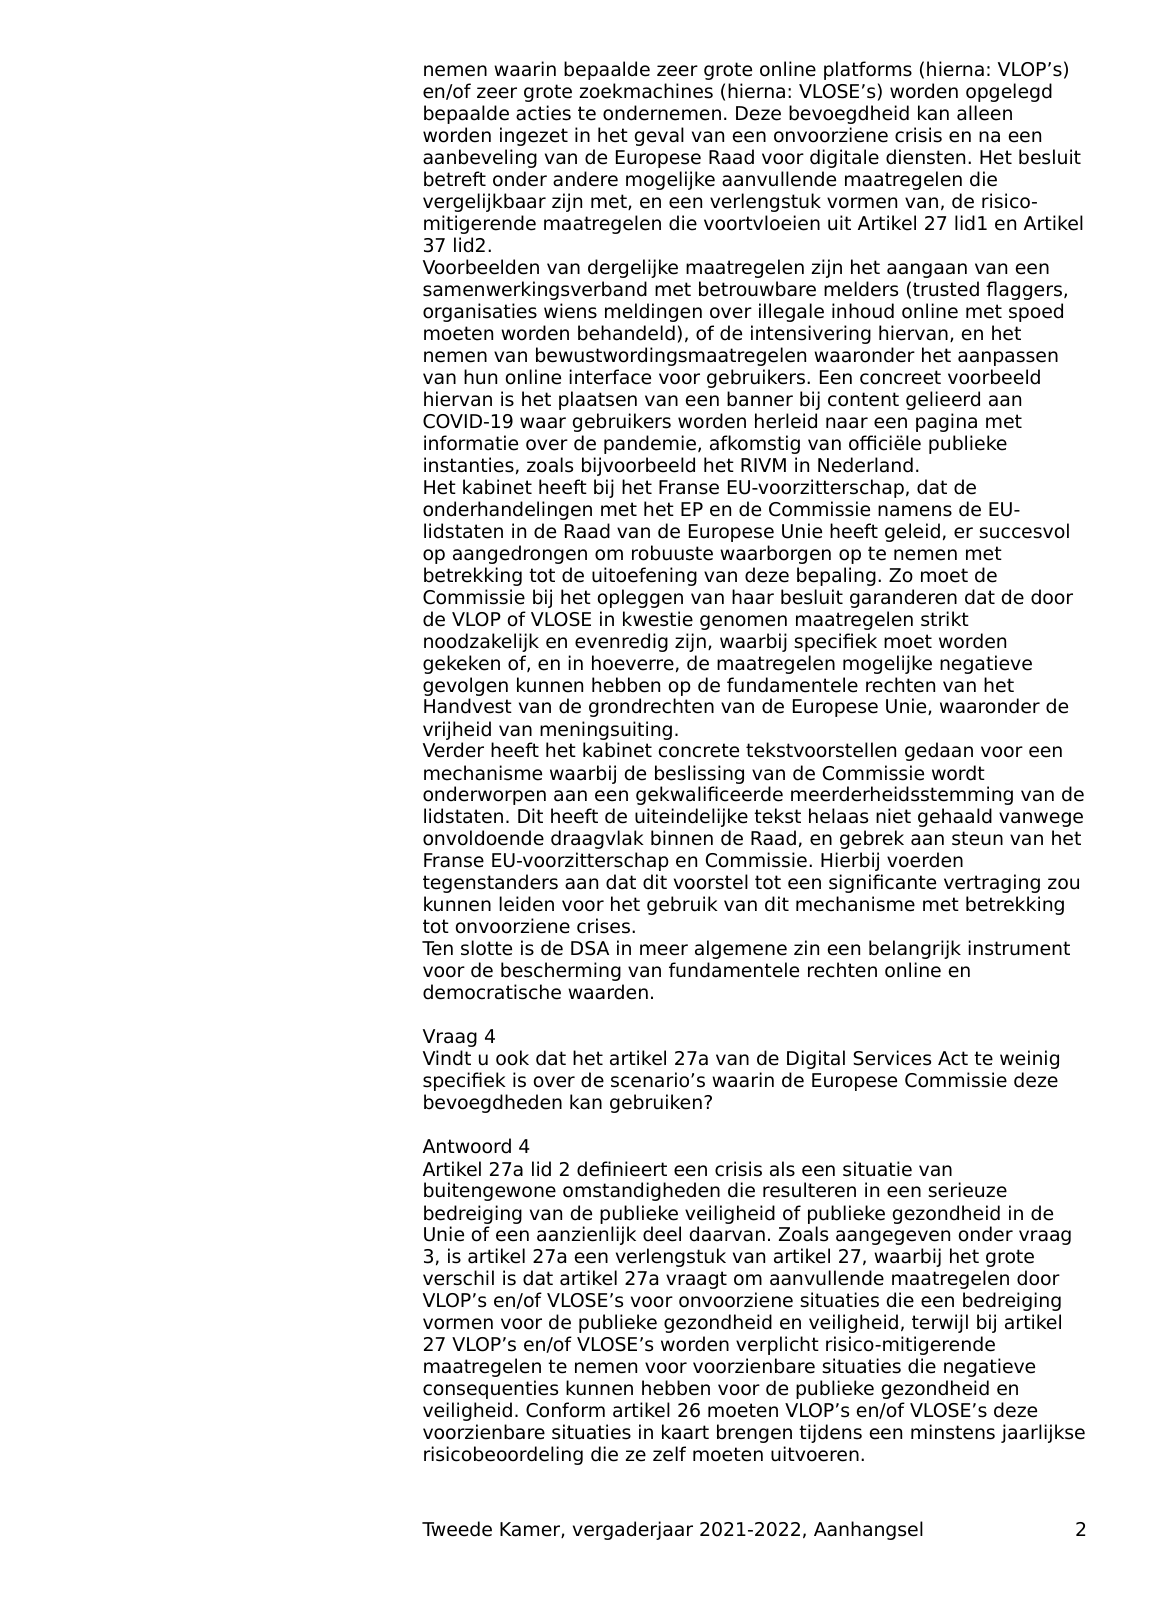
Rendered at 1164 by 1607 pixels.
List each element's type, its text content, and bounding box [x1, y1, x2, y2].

text Verder heeft het kabinet concrete tekstvoorstellen gedaan voor een mechanisme waarbij de beslissing van de Commissie wordt onderworpen aan een gekwalificeerde meerderheidsstemming van de lidstaten. Dit heeft de uiteindelijke tekst helaas niet gehaald vanwege onvoldoende draagvlak binnen de Raad, en gebrek aan steun van het Franse EU-voorzitterschap en Commissie. Hierbij voerden tegenstanders aan dat dit voorstel tot een significante vertraging zou kunnen leiden voor het gebruik van dit mechanisme met betrekking tot onvoorziene crises. [422, 740, 1087, 938]
text Het kabinet heeft bij het Franse EU-voorzitterschap, dat de onderhandelingen met het EP en de Commissie namens de EU-lidstaten in de Raad van de Europese Unie heeft geleid, er succesvol op aangedrongen om robuuste waarborgen op te nemen met betrekking tot de uitoefening van deze bepaling. Zo moet de Commissie bij het opleggen van haar besluit garanderen dat de door de VLOP of VLOSE in kwestie genomen maatregelen strikt noodzakelijk en evenredig zijn, waarbij specifiek moet worden gekeken of, en in hoeverre, de maatregelen mogelijke negatieve gevolgen kunnen hebben op de fundamentele rechten van het Handvest van de grondrechten van de Europese Unie, waaronder de vrijheid van meningsuiting. [422, 477, 1087, 740]
text Voorbeelden van dergelijke maatregelen zijn het aangaan van een samenwerkingsverband met betrouwbare melders (trusted flaggers, organisaties wiens meldingen over illegale inhoud online met spoed moeten worden behandeld), of de intensivering hiervan, en het nemen van bewustwordingsmaatregelen waaronder het aanpassen van hun online interface voor gebruikers. Een concreet voorbeeld hiervan is het plaatsen van een banner bij content gelieerd aan COVID-19 waar gebruikers worden herleid naar een pagina met informatie over de pandemie, afkomstig van officiële publieke instanties, zoals bijvoorbeeld het RIVM in Nederland. [422, 257, 1087, 477]
text nemen waarin bepaalde zeer grote online platforms (hierna: VLOP’s) en/of zeer grote zoekmachines (hierna: VLOSE’s) worden opgelegd bepaalde acties te ondernemen. Deze bevoegdheid kan alleen worden ingezet in het geval van een onvoorziene crisis en na een aanbeveling van de Europese Raad voor digitale diensten. Het besluit betreft onder andere mogelijke aanvullende maatregelen die vergelijkbaar zijn met, en een verlengstuk vormen van, de risico-mitigerende maatregelen die voortvloeien uit Artikel 27 lid1 en Artikel 37 lid2. [422, 59, 1087, 257]
text Antwoord 4 [422, 1136, 1087, 1158]
text Vraag 4 [422, 1026, 1087, 1048]
text Ten slotte is de DSA in meer algemene zin een belangrijk instrument voor de bescherming van fundamentele rechten online en democratische waarden. [422, 938, 1087, 1004]
text Vindt u ook dat het artikel 27a van de Digital Services Act te weinig specifiek is over de scenario’s waarin de Europese Commissie deze bevoegdheden kan gebruiken? [422, 1048, 1087, 1114]
text Artikel 27a lid 2 definieert een crisis als een situatie van buitengewone omstandigheden die resulteren in een serieuze bedreiging van de publieke veiligheid of publieke gezondheid in de Unie of een aanzienlijk deel daarvan. Zoals aangegeven onder vraag 3, is artikel 27a een verlengstuk van artikel 27, waarbij het grote verschil is dat artikel 27a vraagt om aanvullende maatregelen door VLOP’s en/of VLOSE’s voor onvoorziene situaties die een bedreiging vormen voor de publieke gezondheid en veiligheid, terwijl bij artikel 27 VLOP’s en/of VLOSE’s worden verplicht risico-mitigerende maatregelen te nemen voor voorzienbare situaties die negatieve consequenties kunnen hebben voor de publieke gezondheid en veiligheid. Conform artikel 26 moeten VLOP’s en/of VLOSE’s deze voorzienbare situaties in kaart brengen tijdens een minstens jaarlijkse risicobeoordeling die ze zelf moeten uitvoeren. [422, 1158, 1087, 1466]
